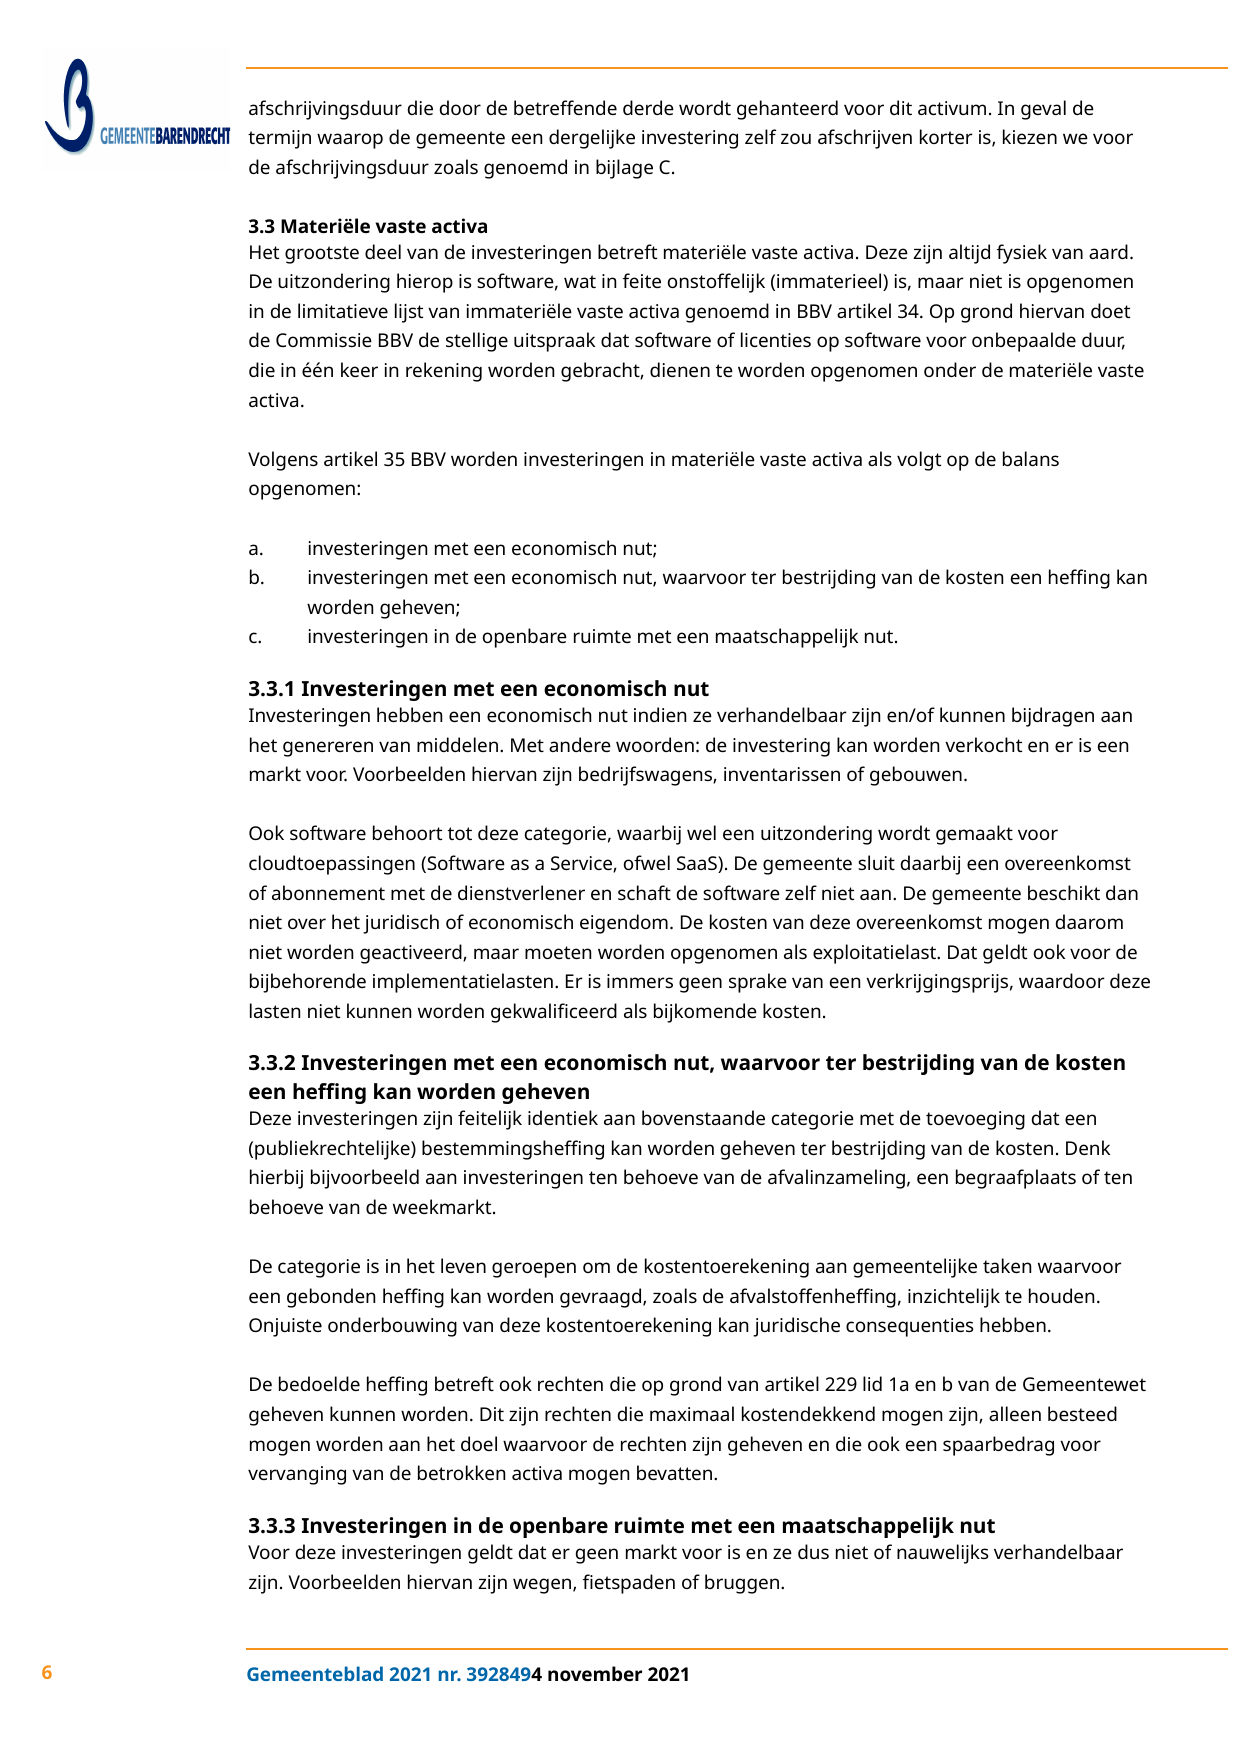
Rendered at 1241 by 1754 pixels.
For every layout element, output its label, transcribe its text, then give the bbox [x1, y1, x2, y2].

text 3.3.1 Investeringen met een economisch nut [248, 674, 1152, 702]
text Het grootste deel van de investeringen betreft materiële vaste activa. Deze zijn altijd fysiek van aard. De uitzondering hierop is software, wat in feite onstoffelijk (immaterieel) is, maar niet is opgenomen in de limitatieve lijst van immateriële vaste activa genoemd in BBV artikel 34. Op grond hiervan doet de Commissie BBV de stellige uitspraak dat software of licenties op software voor onbepaalde duur, die in één keer in rekening worden gebracht, dienen te worden opgenomen onder de materiële vaste activa. [248, 239, 1152, 412]
list investeringen in de openbare ruimte met een maatschappelijk nut. [248, 623, 1152, 649]
list investeringen met een economisch nut; [248, 535, 1152, 560]
text Voor deze investeringen geldt dat er geen markt voor is en ze dus niet of nauwelijks verhandelbaar zijn. Voorbeelden hiervan zijn wegen, fietspaden of bruggen. [248, 1539, 1152, 1594]
text Ook software behoort tot deze categorie, waarbij wel een uitzondering wordt gemaakt voor cloudtoepassingen (Software as a Service, ofwel SaaS). De gemeente sluit daarbij een overeenkomst of abonnement met de dienstverlener en schaft de software zelf niet aan. De gemeente beschikt dan niet over het juridisch of economisch eigendom. De kosten van deze overeenkomst mogen daarom niet worden geactiveerd, maar moeten worden opgenomen als exploitatielast. Dat geldt ook voor de bijbehorende implementatielasten. Er is immers geen sprake van een verkrijgingsprijs, waardoor deze lasten niet kunnen worden gekwalificeerd als bijkomende kosten. [248, 821, 1152, 1024]
text De bedoelde heffing betreft ook rechten die op grond van artikel 229 lid 1a en b van de Gemeentewet geheven kunnen worden. Dit zijn rechten die maximaal kostendekkend mogen zijn, alleen besteed mogen worden aan het doel waarvoor de rechten zijn geheven en die ook een spaarbedrag voor vervanging van de betrokken activa mogen bevatten. [248, 1372, 1152, 1486]
list investeringen met een economisch nut, waarvoor ter bestrijding van de kosten een heffing kan worden geheven; [248, 564, 1152, 619]
text 3.3 Materiële vaste activa [248, 213, 1152, 239]
picture [41, 47, 231, 172]
text afschrijvingsduur die door de betreffende derde wordt gehanteerd voor dit activum. In geval de termijn waarop de gemeente een dergelijke investering zelf zou afschrijven korter is, kiezen we voor de afschrijvingsduur zoals genoemd in bijlage C. [248, 95, 1152, 180]
text Deze investeringen zijn feitelijk identiek aan bovenstaande categorie met de toevoeging dat een (publiekrechtelijke) bestemmingsheffing kan worden geheven ter bestrijding van de kosten. Denk hierbij bijvoorbeeld aan investeringen ten behoeve van de afvalinzameling, een begraafplaats of ten behoeve van de weekmarkt. [248, 1105, 1152, 1220]
text De categorie is in het leven geroepen om de kostentoerekening aan gemeentelijke taken waarvoor een gebonden heffing kan worden gevraagd, zoals de afvalstoffenheffing, inzichtelijk te houden. Onjuiste onderbouwing van deze kostentoerekening kan juridische consequenties hebben. [248, 1253, 1152, 1338]
text 3.3.2 Investeringen met een economisch nut, waarvoor ter bestrijding van de kosten een heffing kan worden geheven [248, 1048, 1152, 1105]
text Volgens artikel 35 BBV worden investeringen in materiële vaste activa als volgt op de balans opgenomen: [248, 446, 1152, 501]
text 3.3.3 Investeringen in de openbare ruimte met een maatschappelijk nut [248, 1511, 1152, 1539]
text Investeringen hebben een economisch nut indien ze verhandelbaar zijn en/of kunnen bijdragen aan het genereren van middelen. Met andere woorden: de investering kan worden verkocht en er is een markt voor. Voorbeelden hiervan zijn bedrijfswagens, inventarissen of gebouwen. [248, 702, 1152, 787]
